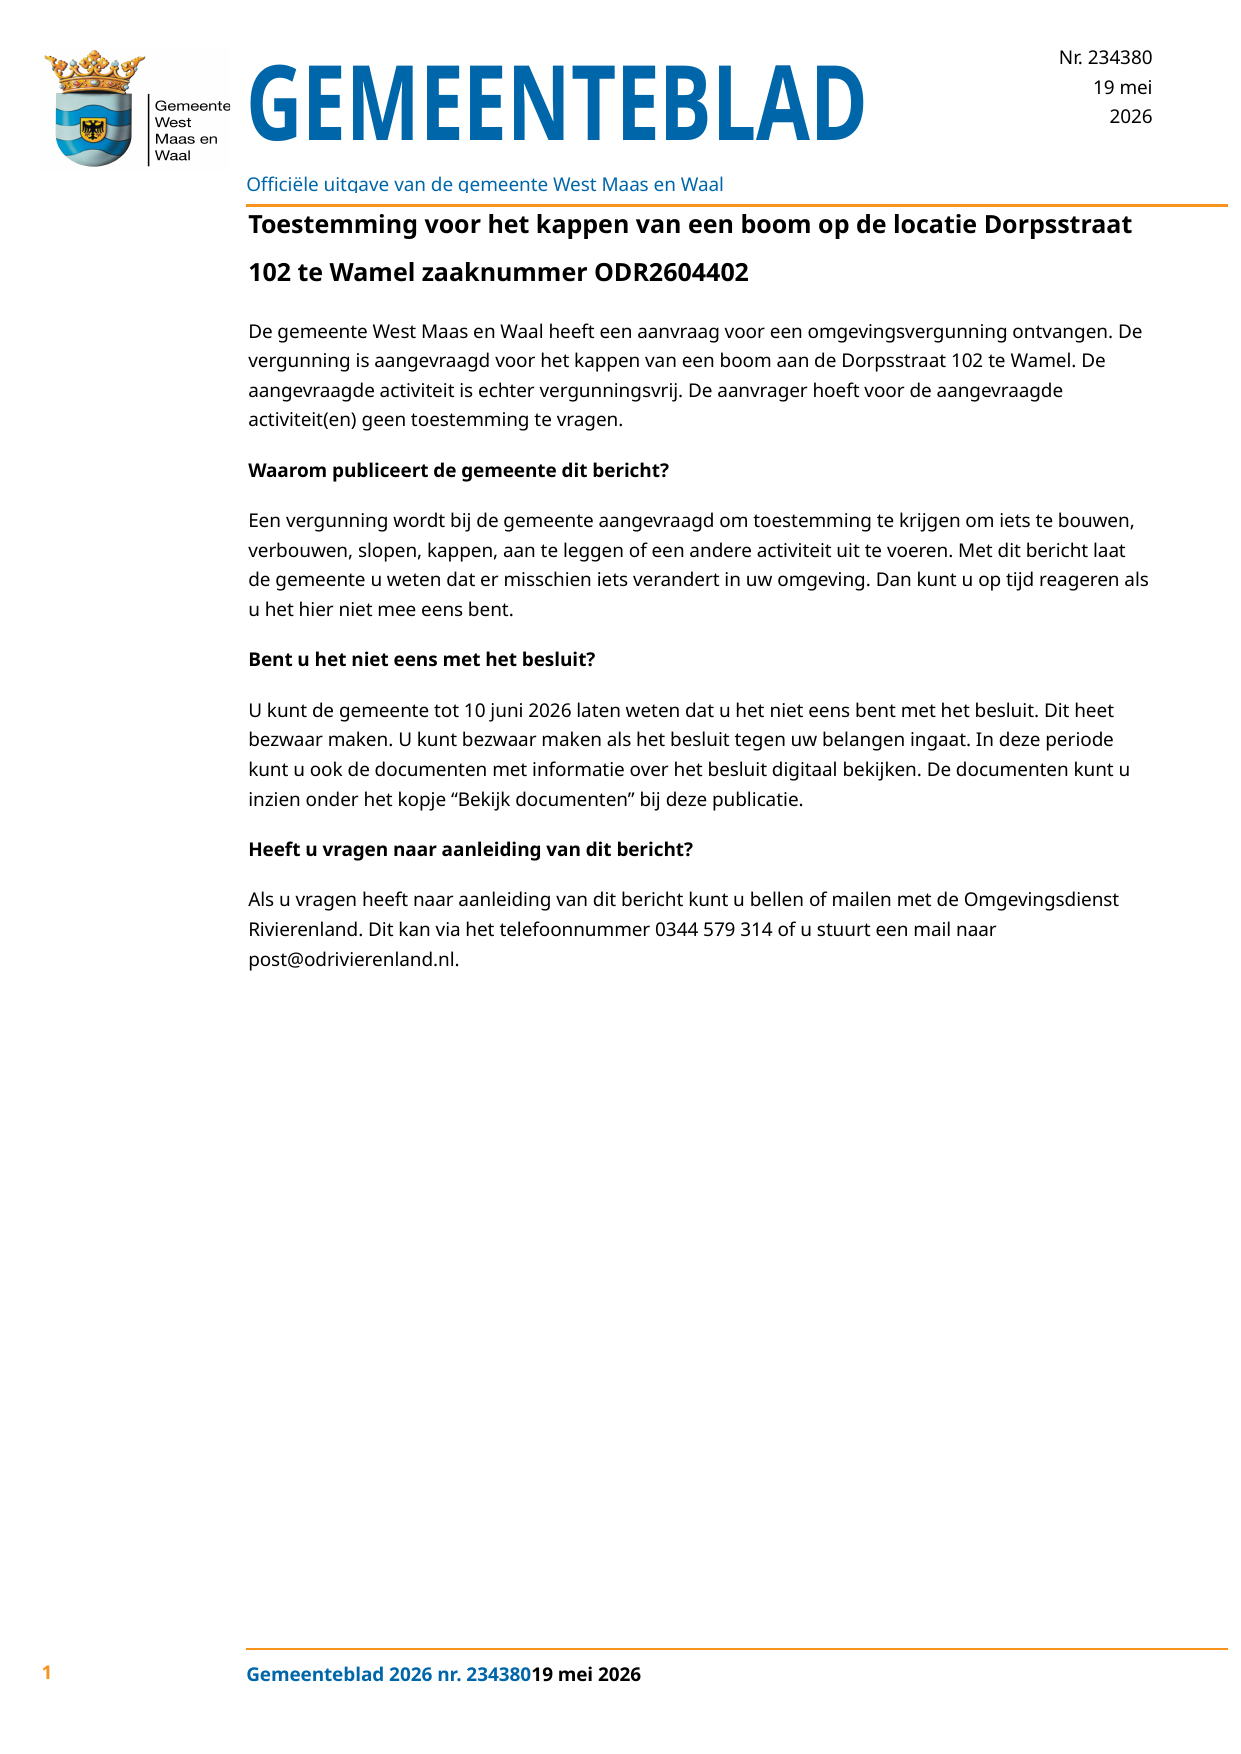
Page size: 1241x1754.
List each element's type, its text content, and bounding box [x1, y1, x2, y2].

text Toestemming voor het kappen van een boom op de locatie Dorpsstraat 102 te Wamel zaaknummer ODR2604402 [248, 207, 1152, 288]
text De gemeente West Maas en Waal heeft een aanvraag voor een omgevingsvergunning ontvangen. De vergunning is aangevraagd voor het kappen van een boom aan de Dorpsstraat 102 te Wamel. De aangevraagde activiteit is echter vergunningsvrij. De aanvrager hoeft voor de aangevraagde activiteit(en) geen toestemming te vragen. [248, 318, 1152, 432]
text U kunt de gemeente tot 10 juni 2026 laten weten dat u het niet eens bent met het besluit. Dit heet bezwaar maken. U kunt bezwaar maken als het besluit tegen uw belangen ingaat. In deze periode kunt u ook de documenten met informatie over het besluit digitaal bekijken. De documenten kunt u inzien onder het kopje “Bekijk documenten” bij deze publicatie. [248, 697, 1152, 812]
text Waarom publiceert de gemeente dit bericht? [248, 457, 1152, 483]
text Heeft u vragen naar aanleiding van dit bericht? [248, 836, 1152, 862]
text Een vergunning wordt bij de gemeente aangevraagd om toestemming te krijgen om iets te bouwen, verbouwen, slopen, kappen, aan te leggen of een andere activiteit uit te voeren. Met dit bericht laat de gemeente u weten dat er misschien iets verandert in uw omgeving. Dan kunt u op tijd reageren als u het hier niet mee eens bent. [248, 507, 1152, 622]
text Als u vragen heeft naar aanleiding van dit bericht kunt u bellen of mailen met de Omgevingsdienst Rivierenland. Dit kan via het telefoonnummer 0344 579 314 of u stuurt een mail naar post@odrivierenland.nl. [248, 887, 1152, 972]
text Bent u het niet eens met het besluit? [248, 647, 1152, 672]
picture [41, 47, 231, 172]
